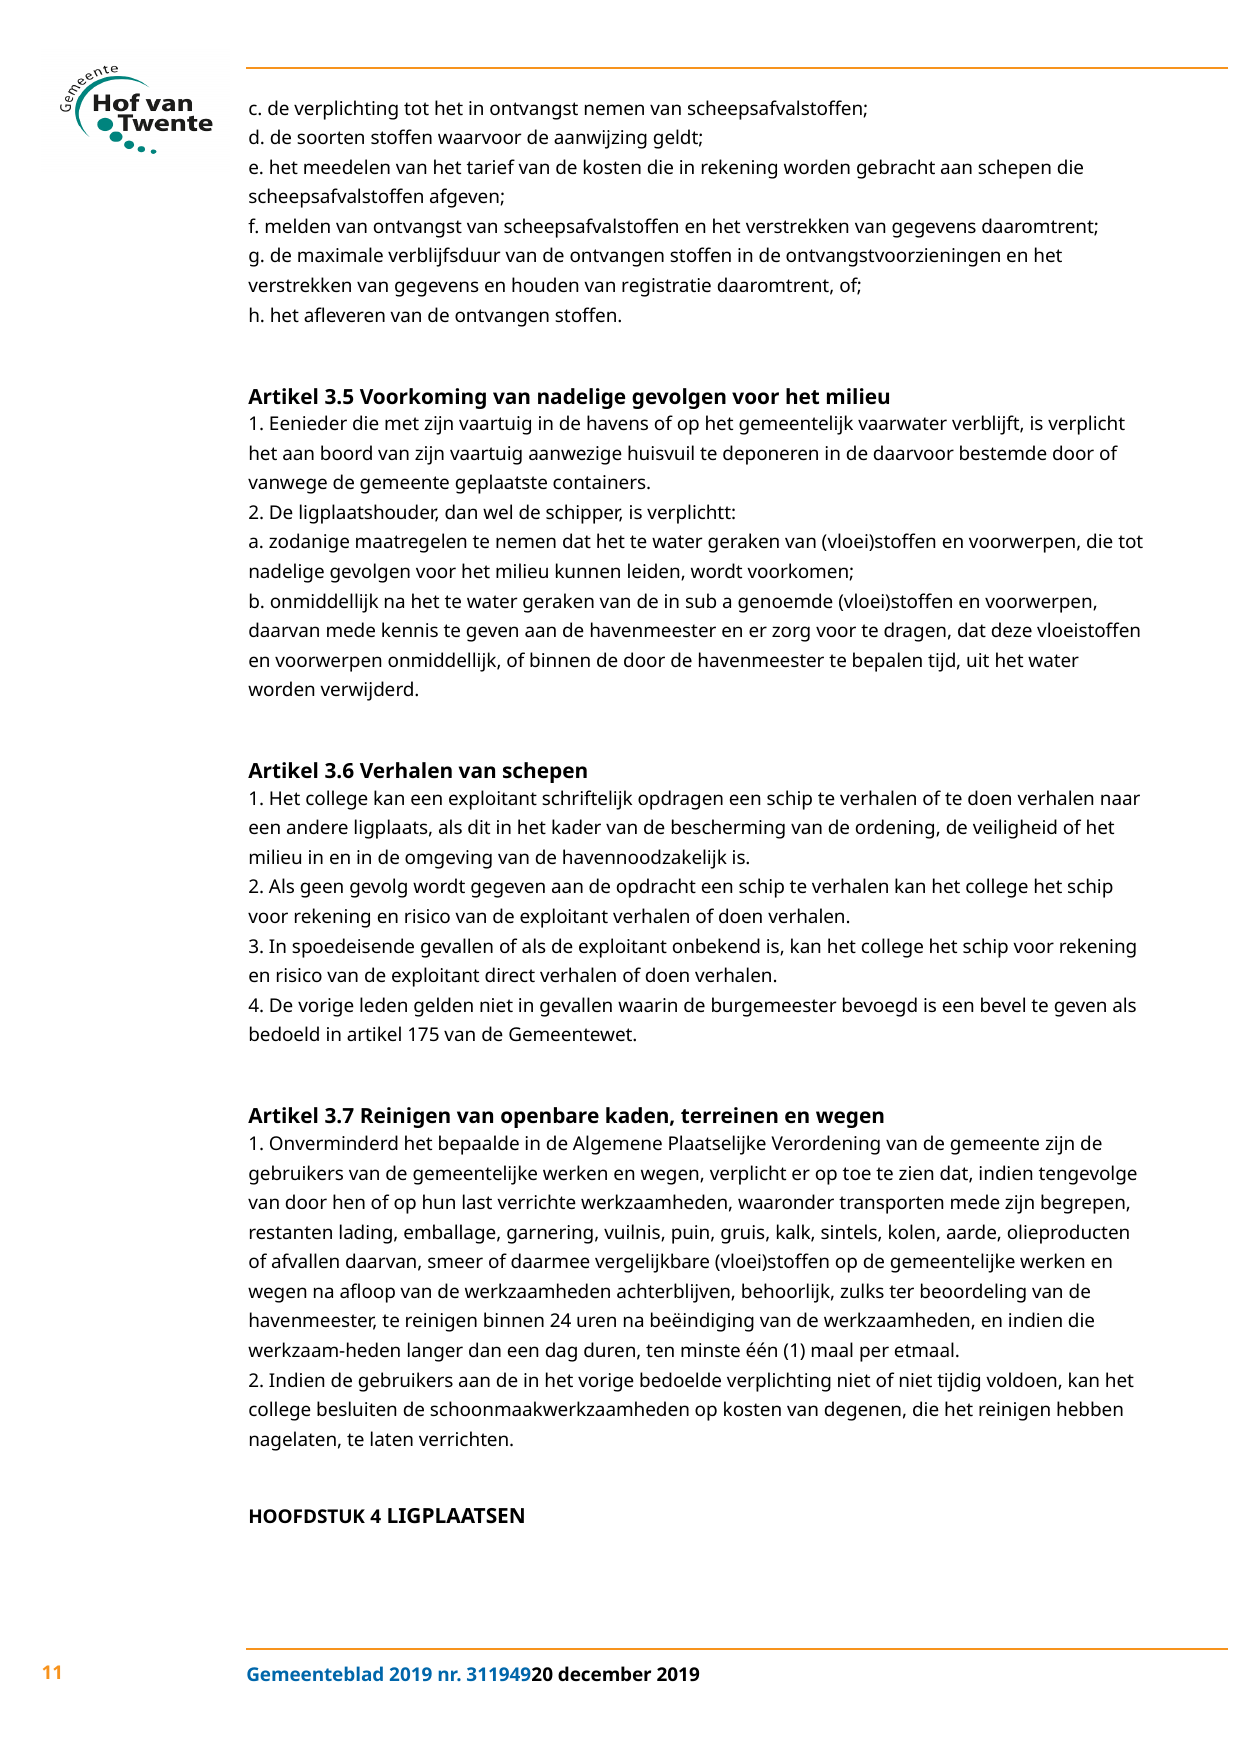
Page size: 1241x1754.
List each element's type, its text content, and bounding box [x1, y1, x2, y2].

text 1. Het college kan een exploitant schriftelijk opdragen een schip te verhalen of te doen verhalen naar een andere ligplaats, als dit in het kader van de bescherming van de ordening, de veiligheid of het milieu in en in de omgeving van de havennoodzakelijk is. [248, 785, 1152, 870]
text 2. De ligplaatshouder, dan wel de schipper, is verplichtt: [248, 499, 1152, 525]
text c. de verplichting tot het in ontvangst nemen van scheepsafvalstoffen; [248, 95, 1152, 121]
text h. het afleveren van de ontvangen stoffen. [248, 302, 1152, 328]
text e. het meedelen van het tarief van de kosten die in rekening worden gebracht aan schepen die scheepsafvalstoffen afgeven; [248, 154, 1152, 209]
text b. onmiddellijk na het te water geraken van de in sub a genoemde (vloei)stoffen en voorwerpen, daarvan mede kennis te geven aan de havenmeester en er zorg voor te dragen, dat deze vloeistoffen en voorwerpen onmiddellijk, of binnen de door de havenmeester te bepalen tijd, uit het water worden verwijderd. [248, 588, 1152, 702]
text 1. Onverminderd het bepaalde in de Algemene Plaatselijke Verordening van de gemeente zijn de gebruikers van de gemeentelijke werken en wegen, verplicht er op toe te zien dat, indien tengevolge van door hen of op hun last verrichte werkzaamheden, waaronder transporten mede zijn begrepen, restanten lading, emballage, garnering, vuilnis, puin, gruis, kalk, sintels, kolen, aarde, olieproducten of afvallen daarvan, smeer of daarmee vergelijkbare (vloei)stoffen op de gemeentelijke werken en wegen na afloop van de werkzaamheden achterblijven, behoorlijk, zulks ter beoordeling van de havenmeester, te reinigen binnen 24 uren na beëindiging van de werkzaamheden, en indien die werkzaam-heden langer dan een dag duren, ten minste één (1) maal per etmaal. [248, 1130, 1152, 1363]
text g. de maximale verblijfsduur van de ontvangen stoffen in de ontvangstvoorzieningen en het verstrekken van gegevens en houden van registratie daaromtrent, of; [248, 243, 1152, 298]
text 3. In spoedeisende gevallen of als de exploitant onbekend is, kan het college het schip voor rekening en risico van de exploitant direct verhalen of doen verhalen. [248, 933, 1152, 988]
text Artikel 3.7 Reinigen van openbare kaden, terreinen en wegen [248, 1102, 1152, 1130]
text 1. Eenieder die met zijn vaartuig in de havens of op het gemeentelijk vaarwater verblijft, is verplicht het aan boord van zijn vaartuig aanwezige huisvuil te deponeren in de daarvoor bestemde door of vanwege de gemeente geplaatste containers. [248, 410, 1152, 495]
text f. melden van ontvangst van scheepsafvalstoffen en het verstrekken van gegevens daaromtrent; [248, 213, 1152, 239]
text d. de soorten stoffen waarvoor de aanwijzing geldt; [248, 124, 1152, 150]
text 4. De vorige leden gelden niet in gevallen waarin de burgemeester bevoegd is een bevel te geven als bedoeld in artikel 175 van de Gemeentewet. [248, 992, 1152, 1047]
text a. zodanige maatregelen te nemen dat het te water geraken van (vloei)stoffen en voorwerpen, die tot nadelige gevolgen voor het milieu kunnen leiden, wordt voorkomen; [248, 529, 1152, 584]
text 2. Indien de gebruikers aan de in het vorige bedoelde verplichting niet of niet tijdig voldoen, kan het college besluiten de schoonmaakwerkzaamheden op kosten van degenen, die het reinigen hebben nagelaten, te laten verrichten. [248, 1367, 1152, 1452]
text Artikel 3.6 Verhalen van schepen [248, 757, 1152, 785]
text Artikel 3.5 Voorkoming van nadelige gevolgen voor het milieu [248, 382, 1152, 410]
text HOOFDSTUK 4 LIGPLAATSEN [248, 1501, 1152, 1529]
picture [41, 47, 231, 172]
text 2. Als geen gevolg wordt gegeven aan de opdracht een schip te verhalen kan het college het schip voor rekening en risico van de exploitant verhalen of doen verhalen. [248, 874, 1152, 929]
